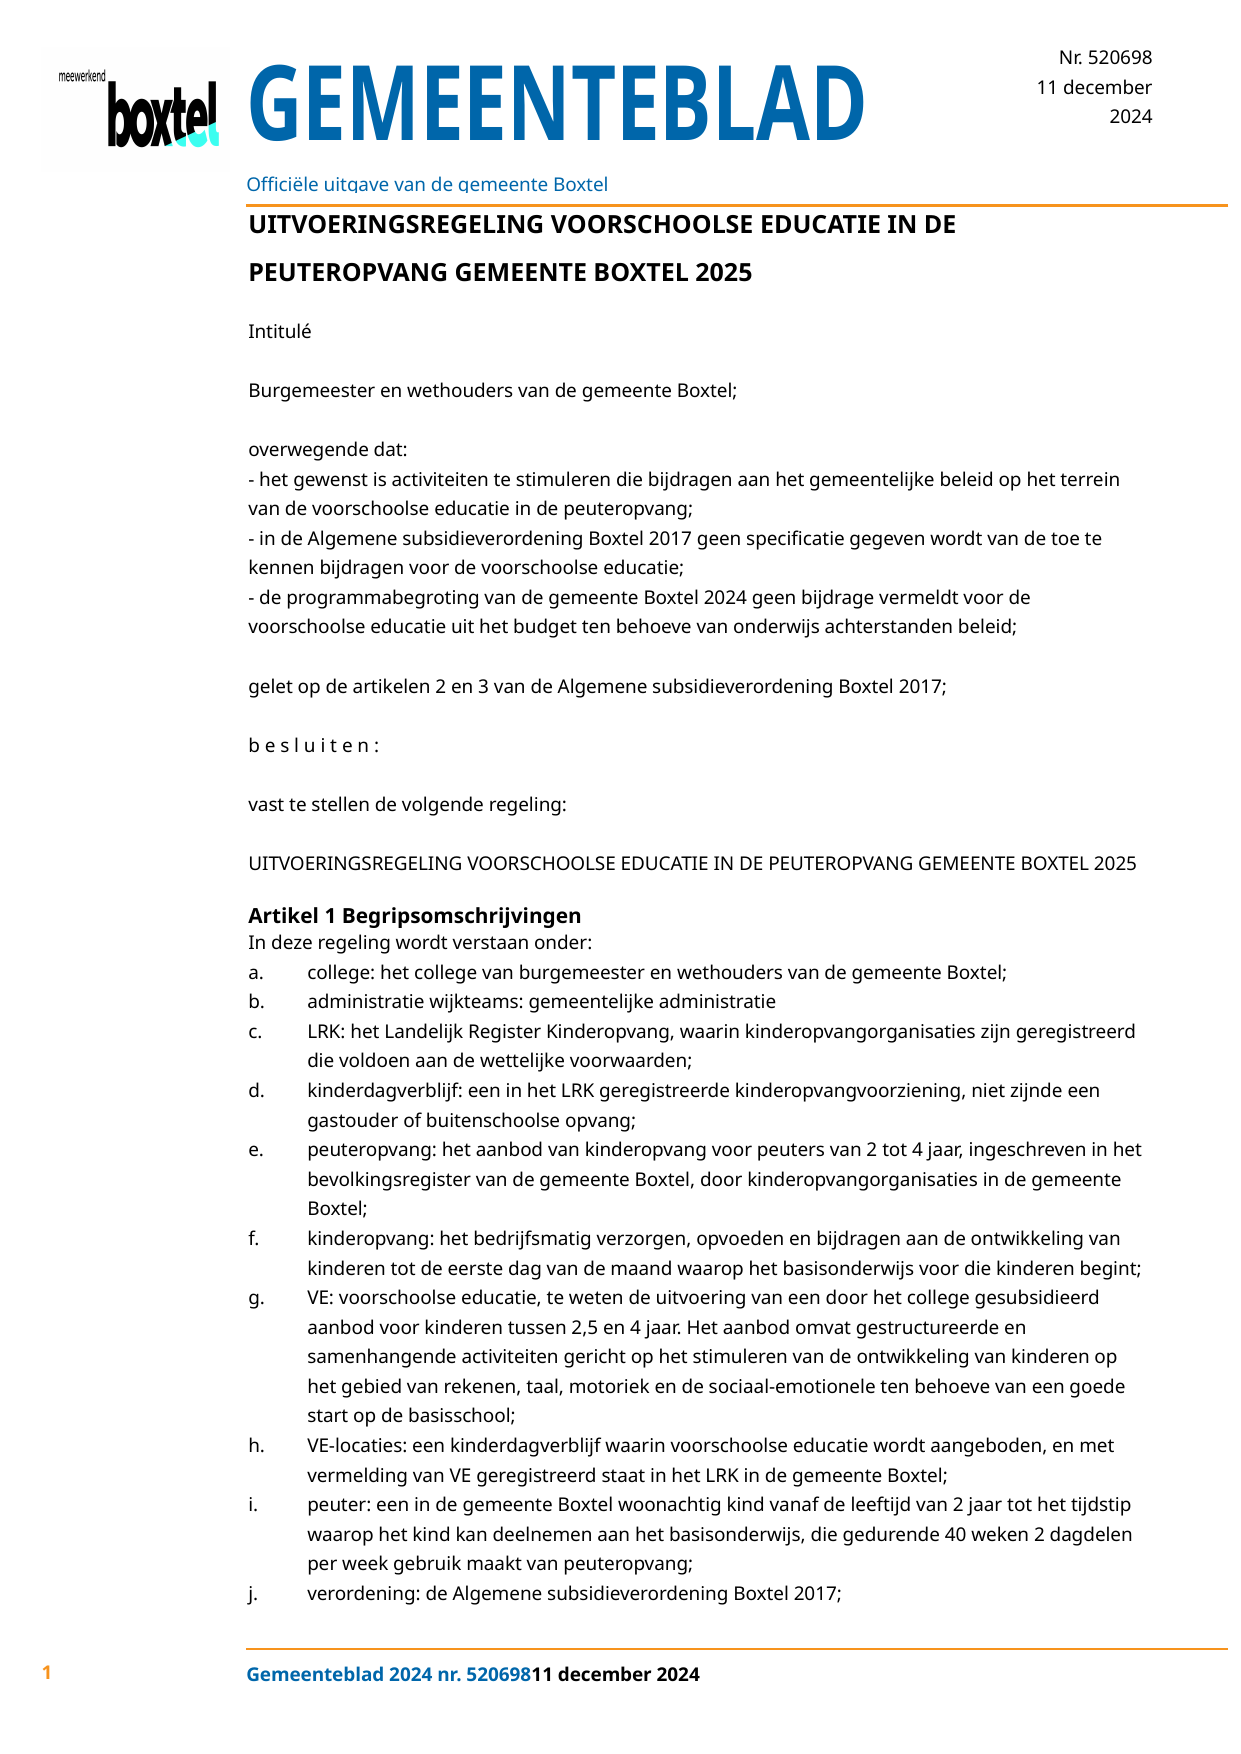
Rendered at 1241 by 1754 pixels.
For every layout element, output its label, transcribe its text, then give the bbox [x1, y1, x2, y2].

list verordening: de Algemene subsidieverordening Boxtel 2017; [248, 1580, 1152, 1606]
text gelet op de artikelen 2 en 3 van de Algemene subsidieverordening Boxtel 2017; [248, 673, 1152, 699]
list peuteropvang: het aanbod van kinderopvang voor peuters van 2 tot 4 jaar, ingeschreven in het bevolkingsregister van de gemeente Boxtel, door kinderopvangorganisaties in de gemeente Boxtel; [248, 1136, 1152, 1221]
text Intitulé [248, 318, 1152, 344]
text Burgemeester en wethouders van de gemeente Boxtel; [248, 377, 1152, 403]
text overwegende dat: [248, 436, 1152, 462]
list college: het college van burgemeester en wethouders van de gemeente Boxtel; [248, 959, 1152, 984]
list peuter: een in de gemeente Boxtel woonachtig kind vanaf de leeftijd van 2 jaar tot het tijdstip waarop het kind kan deelnemen aan het basisonderwijs, die gedurende 40 weken 2 dagdelen per week gebruik maakt van peuteropvang; [248, 1491, 1152, 1576]
text - het gewenst is activiteiten te stimuleren die bijdragen aan het gemeentelijke beleid op het terrein van de voorschoolse educatie in de peuteropvang; [248, 466, 1152, 521]
text - de programmabegroting van de gemeente Boxtel 2024 geen bijdrage vermeldt voor de voorschoolse educatie uit het budget ten behoeve van onderwijs achterstanden beleid; [248, 584, 1152, 639]
text UITVOERINGSREGELING VOORSCHOOLSE EDUCATIE IN DE PEUTEROPVANG GEMEENTE BOXTEL 2025 [248, 207, 1152, 288]
list VE: voorschoolse educatie, te weten de uitvoering van een door het college gesubsidieerd aanbod voor kinderen tussen 2,5 en 4 jaar. Het aanbod omvat gestructureerde en samenhangende activiteiten gericht op het stimuleren van de ontwikkeling van kinderen op het gebied van rekenen, taal, motoriek en de sociaal-emotionele ten behoeve van een goede start op de basisschool; [248, 1284, 1152, 1428]
list kinderdagverblijf: een in het LRK geregistreerde kinderopvangvoorziening, niet zijnde een gastouder of buitenschoolse opvang; [248, 1077, 1152, 1132]
text b e s l u i t e n : [248, 732, 1152, 758]
text UITVOERINGSREGELING VOORSCHOOLSE EDUCATIE IN DE PEUTEROPVANG GEMEENTE BOXTEL 2025 [248, 850, 1152, 876]
list administratie wijkteams: gemeentelijke administratie [248, 988, 1152, 1014]
picture [41, 47, 231, 172]
text - in de Algemene subsidieverordening Boxtel 2017 geen specificatie gegeven wordt van de toe te kennen bijdragen voor de voorschoolse educatie; [248, 525, 1152, 580]
text vast te stellen de volgende regeling: [248, 791, 1152, 817]
text Artikel 1 Begripsomschrijvingen [248, 901, 1152, 929]
list kinderopvang: het bedrijfsmatig verzorgen, opvoeden en bijdragen aan de ontwikkeling van kinderen tot de eerste dag van de maand waarop het basisonderwijs voor die kinderen begint; [248, 1225, 1152, 1280]
list LRK: het Landelijk Register Kinderopvang, waarin kinderopvangorganisaties zijn geregistreerd die voldoen aan de wettelijke voorwaarden; [248, 1018, 1152, 1073]
list VE-locaties: een kinderdagverblijf waarin voorschoolse educatie wordt aangeboden, en met vermelding van VE geregistreerd staat in het LRK in de gemeente Boxtel; [248, 1432, 1152, 1487]
text In deze regeling wordt verstaan onder: [248, 929, 1152, 955]
